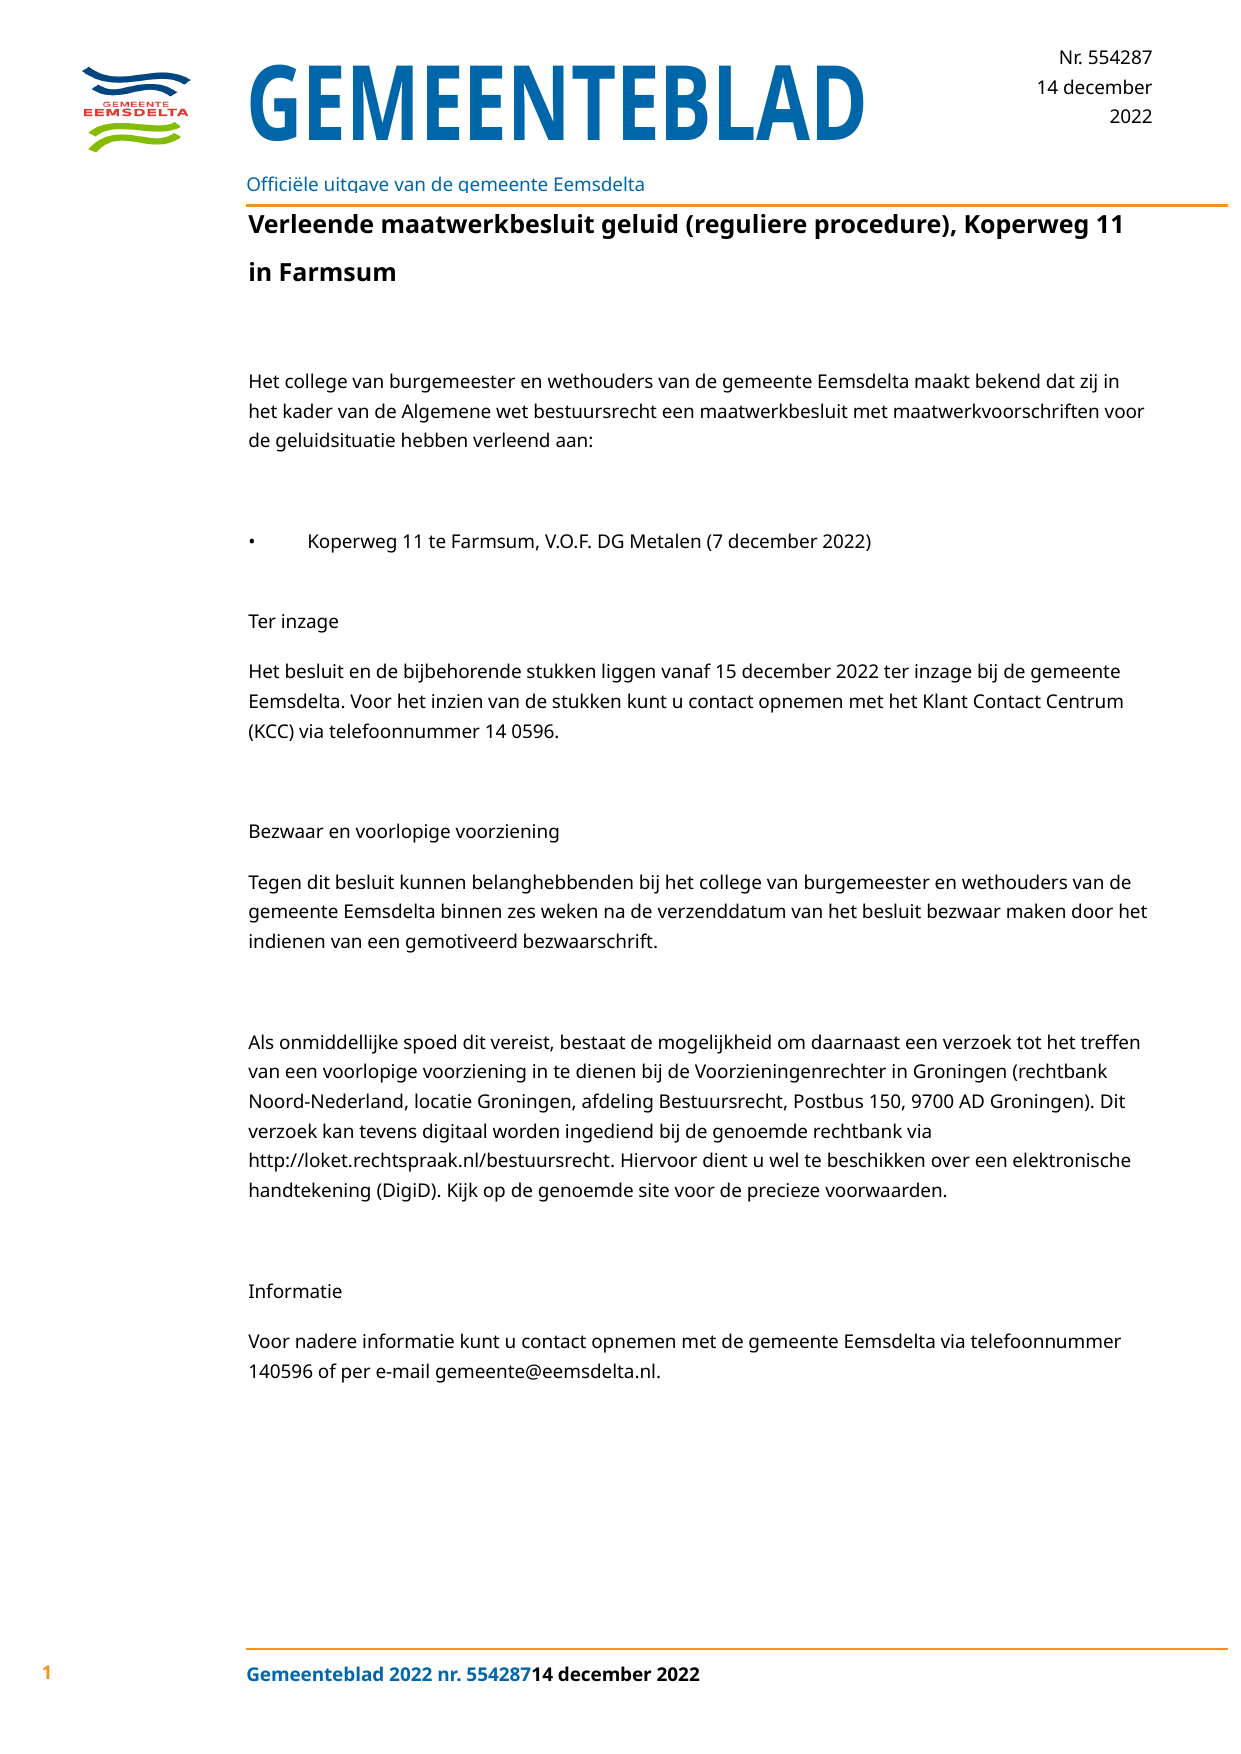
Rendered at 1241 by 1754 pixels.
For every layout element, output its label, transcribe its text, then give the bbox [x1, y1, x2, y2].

text Het college van burgemeester en wethouders van de gemeente Eemsdelta maakt bekend dat zij in het kader van de Algemene wet bestuursrecht een maatwerkbesluit met maatwerkvoorschriften voor de geluidsituatie hebben verleend aan: [248, 368, 1152, 453]
text Voor nadere informatie kunt u contact opnemen met de gemeente Eemsdelta via telefoonnummer 140596 of per e-mail gemeente@eemsdelta.nl. [248, 1328, 1152, 1384]
text Het besluit en de bijbehorende stukken liggen vanaf 15 december 2022 ter inzage bij de gemeente Eemsdelta. Voor het inzien van de stukken kunt u contact opnemen met het Klant Contact Centrum (KCC) via telefoonnummer 14 0596. [248, 659, 1152, 744]
text Bezwaar en voorlopige voorziening [248, 819, 1152, 844]
text Informatie [248, 1278, 1152, 1304]
text Ter inzage [248, 608, 1152, 634]
list Koperweg 11 te Farmsum, V.O.F. DG Metalen (7 december 2022) [248, 528, 1152, 554]
picture [41, 47, 231, 172]
text Als onmiddellijke spoed dit vereist, bestaat de mogelijkheid om daarnaast een verzoek tot het treffen van een voorlopige voorziening in te dienen bij de Voorzieningenrechter in Groningen (rechtbank Noord-Nederland, locatie Groningen, afdeling Bestuursrecht, Postbus 150, 9700 AD Groningen). Dit verzoek kan tevens digitaal worden ingediend bij de genoemde rechtbank via http://loket.rechtspraak.nl/bestuursrecht. Hiervoor dient u wel te beschikken over een elektronische handtekening (DigiD). Kijk op de genoemde site voor de precieze voorwaarden. [248, 1029, 1152, 1203]
text Tegen dit besluit kunnen belanghebbenden bij het college van burgemeester en wethouders van de gemeente Eemsdelta binnen zes weken na de verzenddatum van het besluit bezwaar maken door het indienen van een gemotiveerd bezwaarschrift. [248, 869, 1152, 954]
text Verleende maatwerkbesluit geluid (reguliere procedure), Koperweg 11 in Farmsum [248, 207, 1152, 288]
